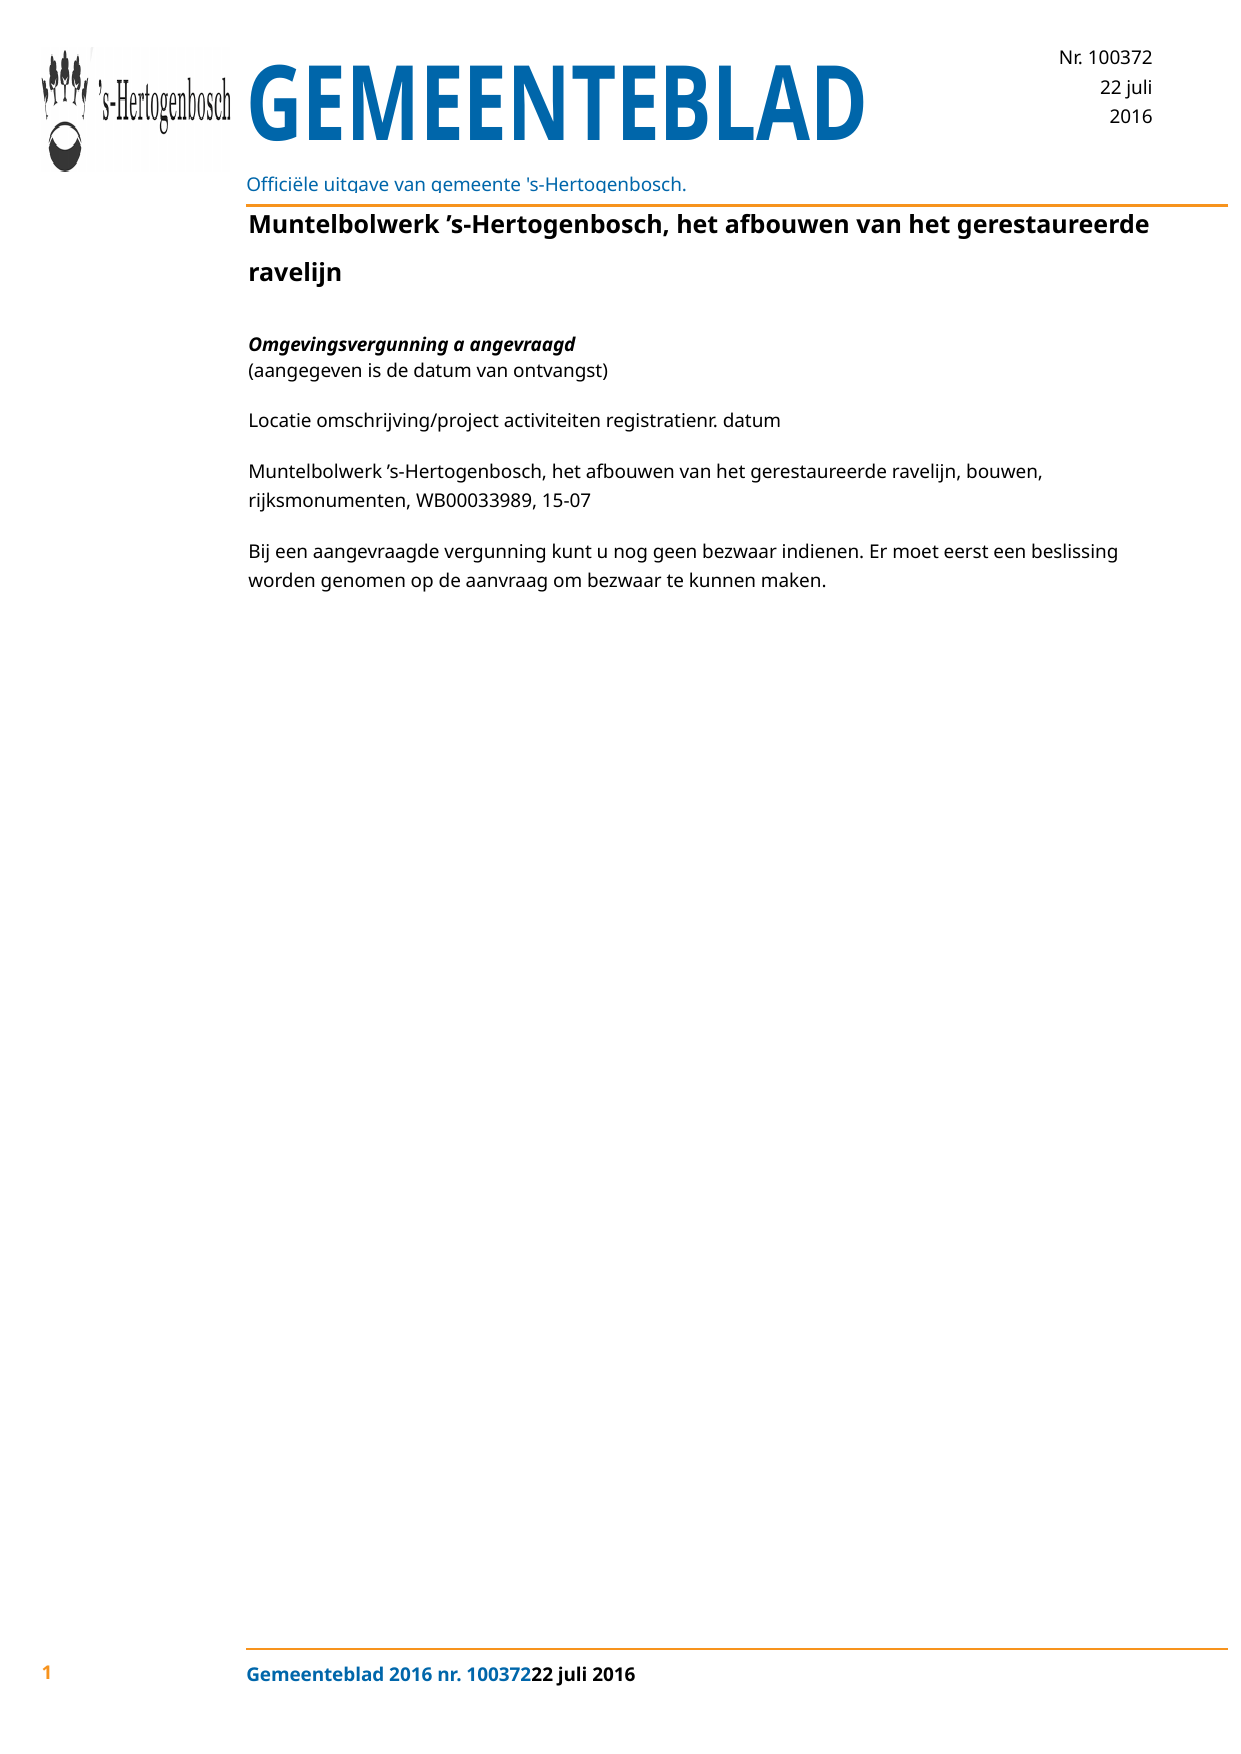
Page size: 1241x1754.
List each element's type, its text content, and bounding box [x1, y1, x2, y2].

text Omgevingsvergunning a angevraagd [248, 331, 1152, 357]
text (aangegeven is de datum van ontvangst) [248, 357, 1152, 383]
picture [41, 47, 231, 172]
text Locatie omschrijving/project activiteiten registratienr. datum [248, 408, 1152, 433]
text Muntelbolwerk ’s-Hertogenbosch, het afbouwen van het gerestaureerde ravelijn, bouwen, rijksmonumenten, WB00033989, 15-07 [248, 458, 1152, 513]
text Muntelbolwerk ’s-Hertogenbosch, het afbouwen van het gerestaureerde ravelijn [248, 207, 1152, 288]
text Bij een aangevraagde vergunning kunt u nog geen bezwaar indienen. Er moet eerst een beslissing worden genomen op de aanvraag om bezwaar te kunnen maken. [248, 538, 1152, 593]
